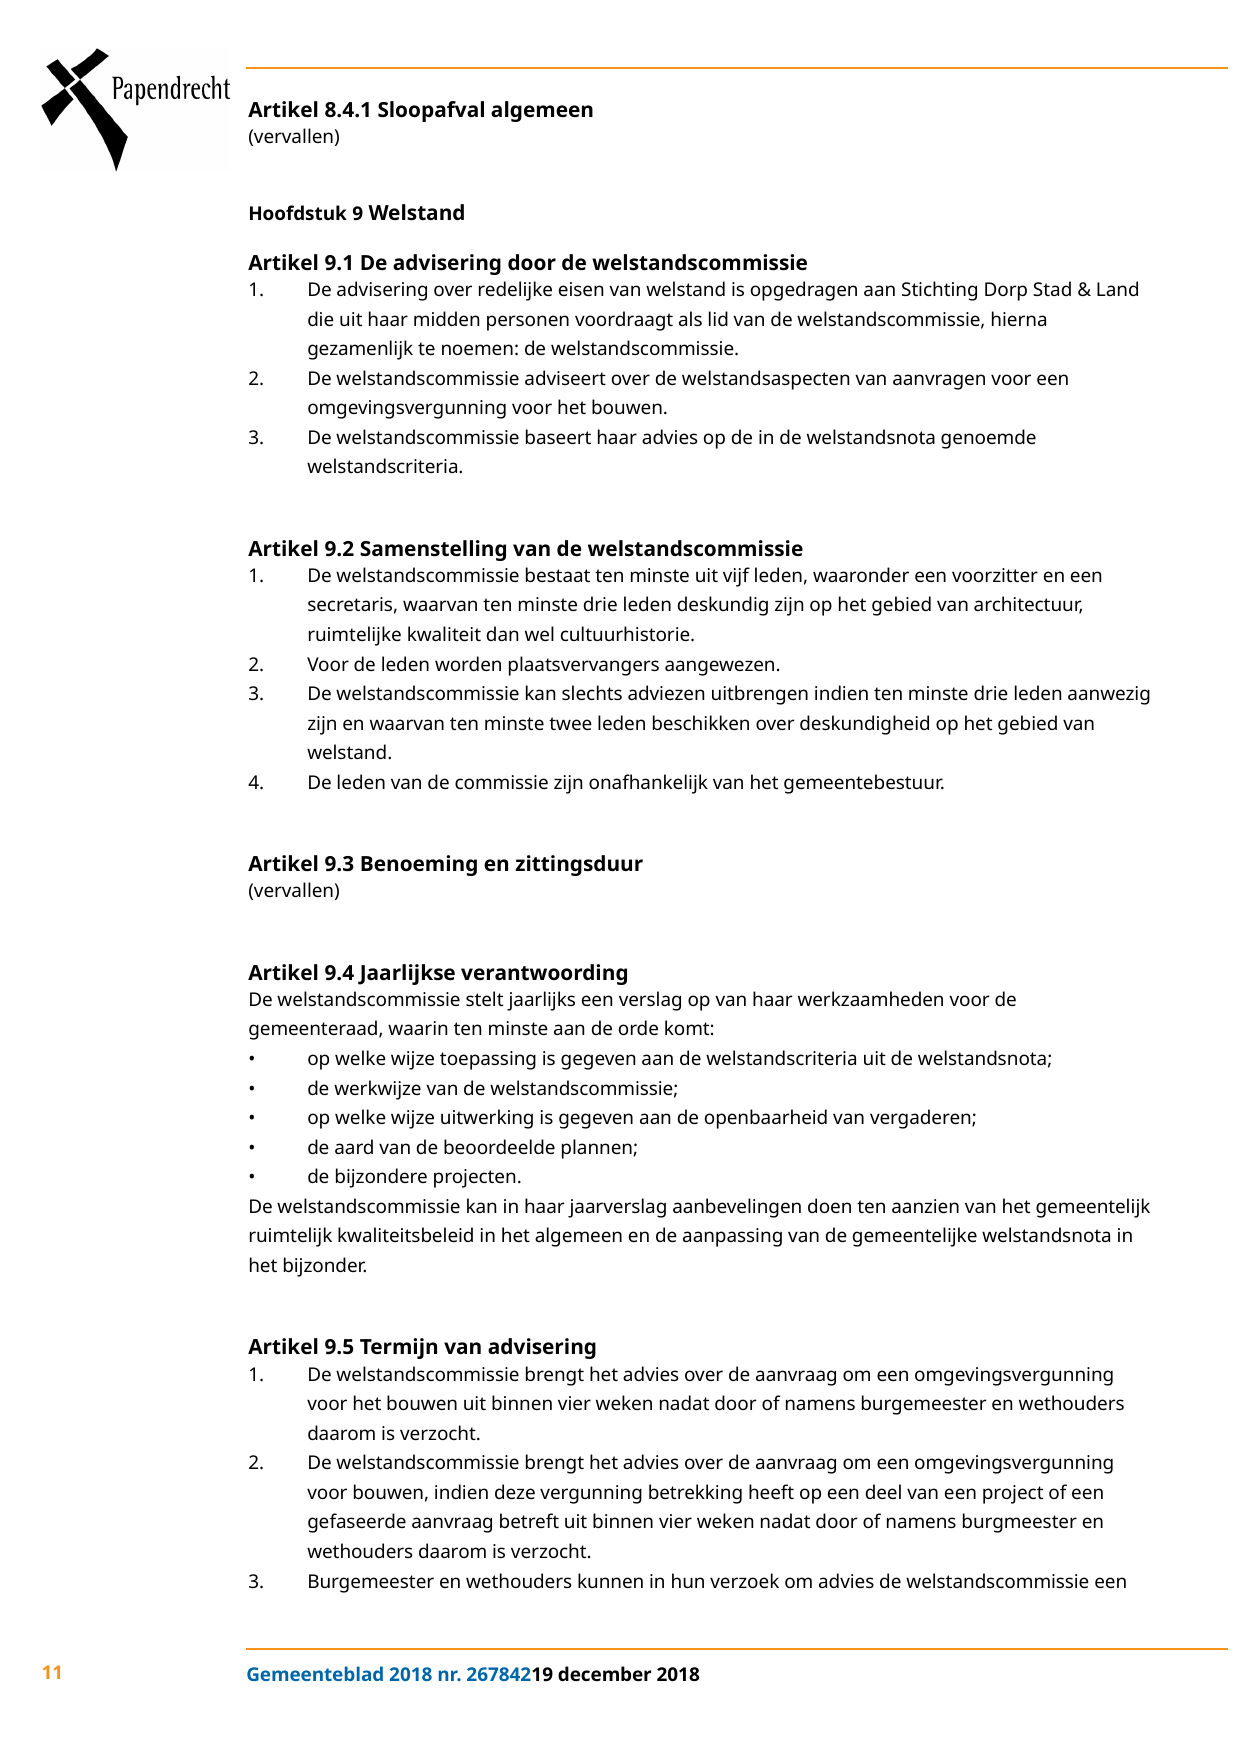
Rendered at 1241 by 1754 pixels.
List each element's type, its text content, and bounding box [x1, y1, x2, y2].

text Artikel 9.2 Samenstelling van de welstandscommissie [248, 534, 1152, 562]
list De welstandscommissie bestaat ten minste uit vijf leden, waaronder een voorzitter en een secretaris, waarvan ten minste drie leden deskundig zijn op het gebied van architectuur, ruimtelijke kwaliteit dan wel cultuurhistorie. [248, 562, 1152, 647]
list Burgemeester en wethouders kunnen in hun verzoek om advies de welstandscommissie een [248, 1568, 1152, 1593]
text Artikel 9.1 De advisering door de welstandscommissie [248, 248, 1152, 276]
text (vervallen) [248, 123, 1152, 149]
text Artikel 9.5 Termijn van advisering [248, 1332, 1152, 1361]
text De welstandscommissie stelt jaarlijks een verslag op van haar werkzaamheden voor de gemeenteraad, waarin ten minste aan de orde komt: [248, 986, 1152, 1041]
list De welstandscommissie brengt het advies over de aanvraag om een omgevingsvergunning voor bouwen, indien deze vergunning betrekking heeft op een deel van een project of een gefaseerde aanvraag betreft uit binnen vier weken nadat door of namens burgmeester en wethouders daarom is verzocht. [248, 1449, 1152, 1564]
list De leden van de commissie zijn onafhankelijk van het gemeentebestuur. [248, 769, 1152, 795]
list De welstandscommissie baseert haar advies op de in de welstandsnota genoemde welstandscriteria. [248, 424, 1152, 479]
list De advisering over redelijke eisen van welstand is opgedragen aan Stichting Dorp Stad & Land die uit haar midden personen voordraagt als lid van de welstandscommissie, hierna gezamenlijk te noemen: de welstandscommissie. [248, 276, 1152, 361]
list op welke wijze uitwerking is gegeven aan de openbaarheid van vergaderen; [248, 1104, 1152, 1130]
list de aard van de beoordeelde plannen; [248, 1134, 1152, 1160]
text Artikel 9.4 Jaarlijkse verantwoording [248, 958, 1152, 986]
text De welstandscommissie kan in haar jaarverslag aanbevelingen doen ten aanzien van het gemeentelijk ruimtelijk kwaliteitsbeleid in het algemeen en de aanpassing van de gemeentelijke welstandsnota in het bijzonder. [248, 1193, 1152, 1278]
text Artikel 9.3 Benoeming en zittingsduur [248, 849, 1152, 878]
list de werkwijze van de welstandscommissie; [248, 1075, 1152, 1101]
list De welstandscommissie brengt het advies over de aanvraag om een omgevingsvergunning voor het bouwen uit binnen vier weken nadat door of namens burgemeester en wethouders daarom is verzocht. [248, 1361, 1152, 1446]
list op welke wijze toepassing is gegeven aan de welstandscriteria uit de welstandsnota; [248, 1045, 1152, 1071]
list Voor de leden worden plaatsvervangers aangewezen. [248, 651, 1152, 677]
picture [41, 47, 231, 172]
text (vervallen) [248, 878, 1152, 903]
text Artikel 8.4.1 Sloopafval algemeen [248, 95, 1152, 123]
text Hoofdstuk 9 Welstand [248, 198, 1152, 227]
list De welstandscommissie kan slechts adviezen uitbrengen indien ten minste drie leden aanwezig zijn en waarvan ten minste twee leden beschikken over deskundigheid op het gebied van welstand. [248, 680, 1152, 765]
list De welstandscommissie adviseert over de welstandsaspecten van aanvragen voor een omgevingsvergunning voor het bouwen. [248, 365, 1152, 420]
list de bijzondere projecten. [248, 1163, 1152, 1189]
